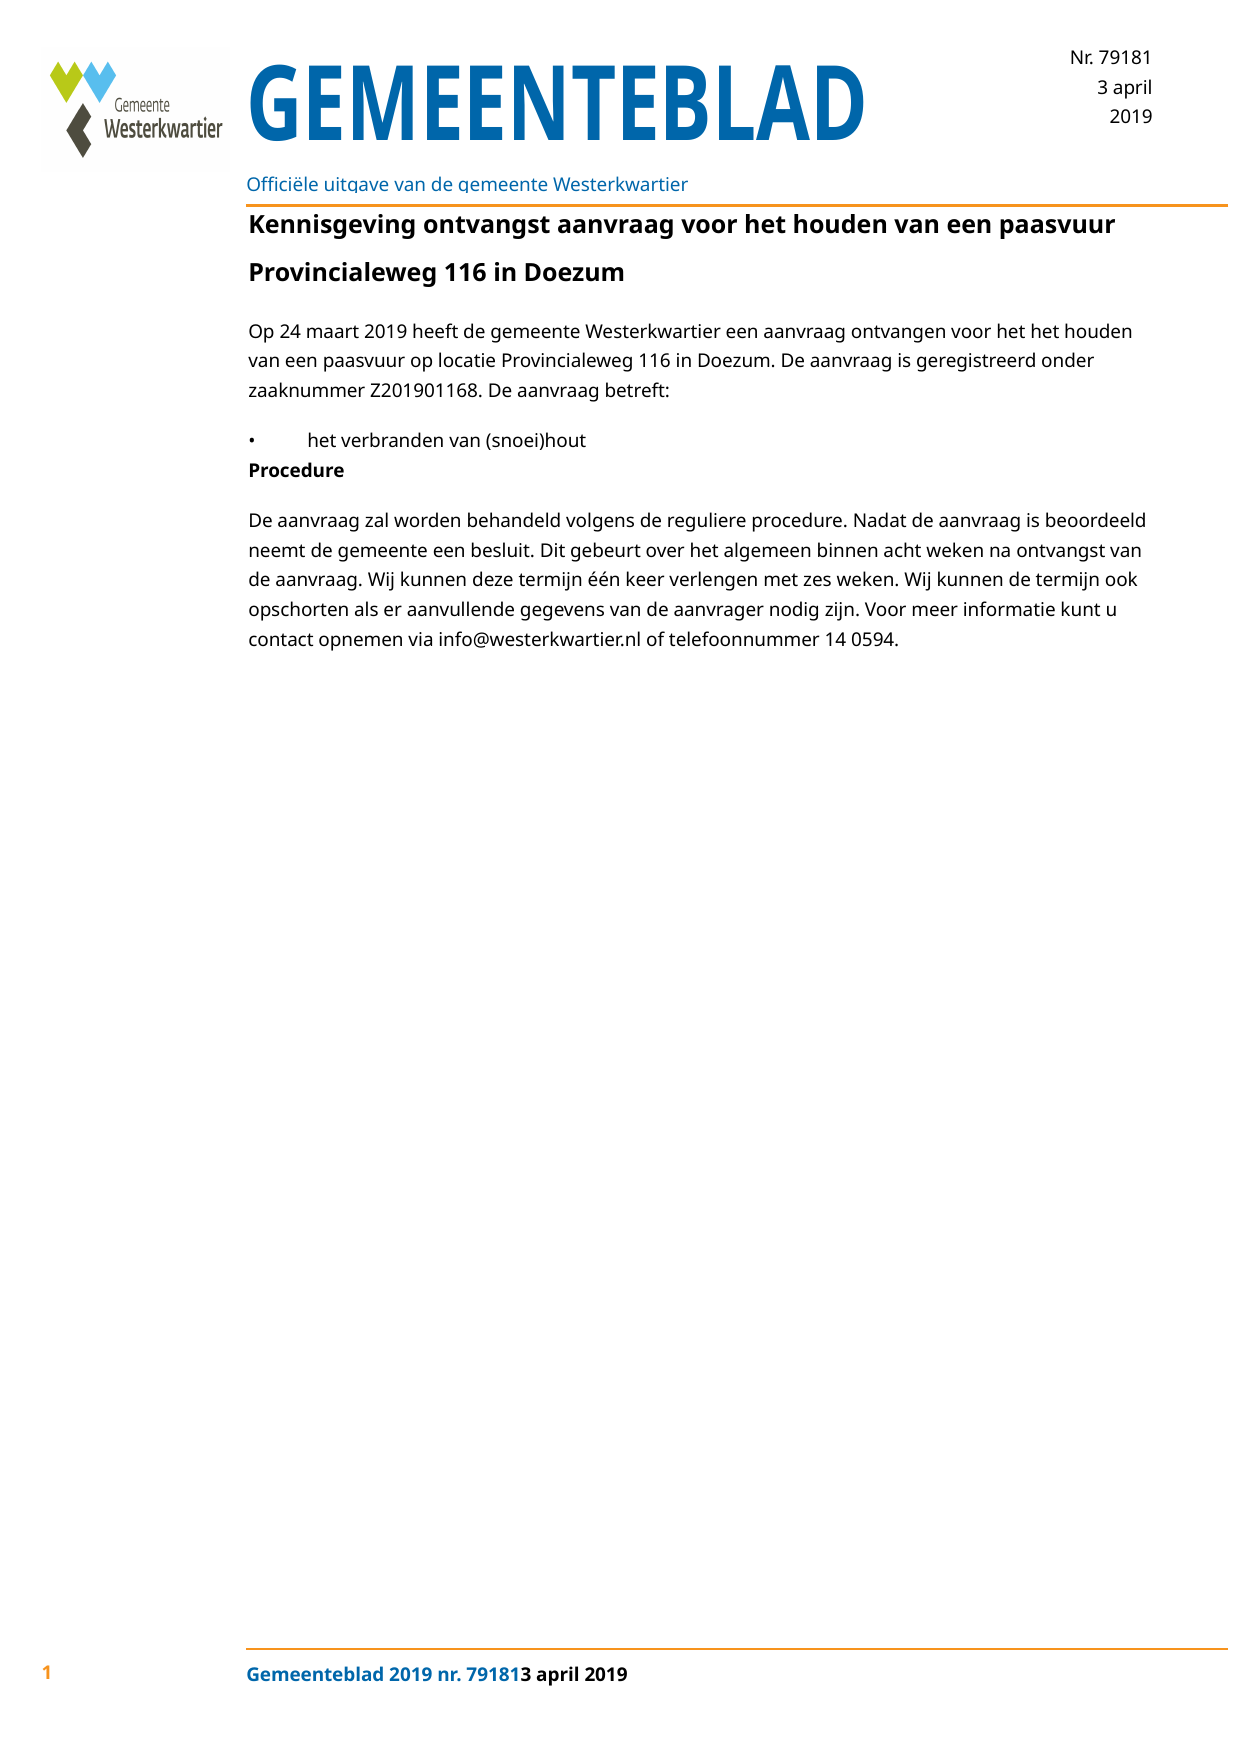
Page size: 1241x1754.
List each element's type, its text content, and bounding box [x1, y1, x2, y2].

text Procedure [248, 457, 1152, 483]
picture [41, 47, 231, 172]
text De aanvraag zal worden behandeld volgens de reguliere procedure. Nadat de aanvraag is beoordeeld neemt de gemeente een besluit. Dit gebeurt over het algemeen binnen acht weken na ontvangst van de aanvraag. Wij kunnen deze termijn één keer verlengen met zes weken. Wij kunnen de termijn ook opschorten als er aanvullende gegevens van de aanvrager nodig zijn. Voor meer informatie kunt u contact opnemen via info@westerkwartier.nl of telefoonnummer 14 0594. [248, 507, 1152, 652]
text Kennisgeving ontvangst aanvraag voor het houden van een paasvuur Provincialeweg 116 in Doezum [248, 207, 1152, 288]
text Op 24 maart 2019 heeft de gemeente Westerkwartier een aanvraag ontvangen voor het het houden van een paasvuur op locatie Provincialeweg 116 in Doezum. De aanvraag is geregistreerd onder zaaknummer Z201901168. De aanvraag betreft: [248, 318, 1152, 403]
list het verbranden van (snoei)hout [248, 427, 1152, 453]
